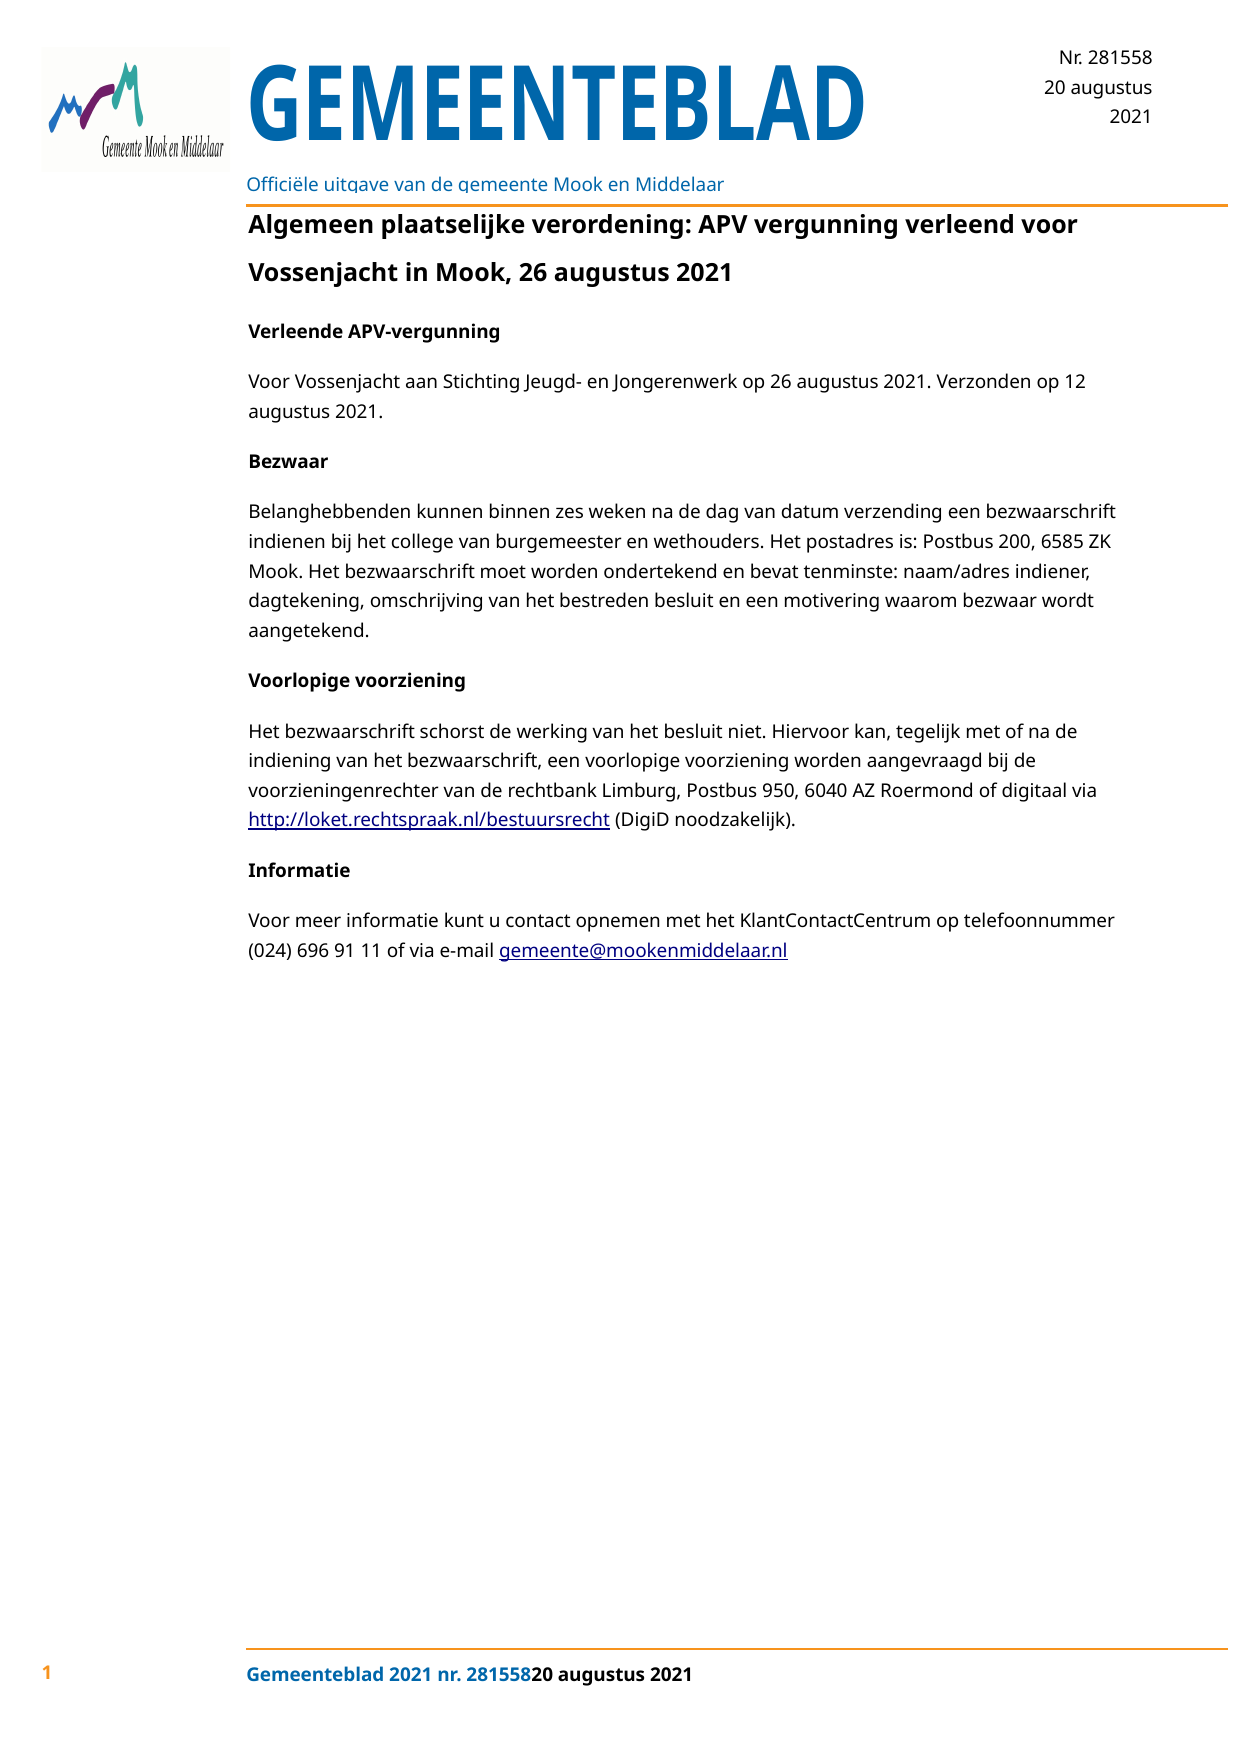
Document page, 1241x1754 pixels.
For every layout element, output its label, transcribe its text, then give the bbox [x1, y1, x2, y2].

picture [41, 47, 231, 172]
text Voor meer informatie kunt u contact opnemen met het KlantContactCentrum op telefoonnummer (024) 696 91 11 of via e-mail gemeente@mookenmiddelaar.nl [248, 907, 1152, 963]
text Verleende APV-vergunning [248, 318, 1152, 344]
text Het bezwaarschrift schorst de werking van het besluit niet. Hiervoor kan, tegelijk met of na de indiening van het bezwaarschrift, een voorlopige voorziening worden aangevraagd bij de voorzieningenrechter van de rechtbank Limburg, Postbus 950, 6040 AZ Roermond of digitaal via http://loket.rechtspraak.nl/bestuursrecht (DigiD noodzakelijk). [248, 718, 1152, 832]
text Algemeen plaatselijke verordening: APV vergunning verleend voor Vossenjacht in Mook, 26 augustus 2021 [248, 207, 1152, 288]
text Voorlopige voorziening [248, 667, 1152, 693]
text Belanghebbenden kunnen binnen zes weken na de dag van datum verzending een bezwaarschrift indienen bij het college van burgemeester en wethouders. Het postadres is: Postbus 200, 6585 ZK Mook. Het bezwaarschrift moet worden ondertekend en bevat tenminste: naam/adres indiener, dagtekening, omschrijving van het bestreden besluit en een motivering waarom bezwaar wordt aangetekend. [248, 499, 1152, 643]
text Informatie [248, 857, 1152, 883]
text Voor Vossenjacht aan Stichting Jeugd- en Jongerenwerk op 26 augustus 2021. Verzonden op 12 augustus 2021. [248, 368, 1152, 424]
text Bezwaar [248, 448, 1152, 474]
